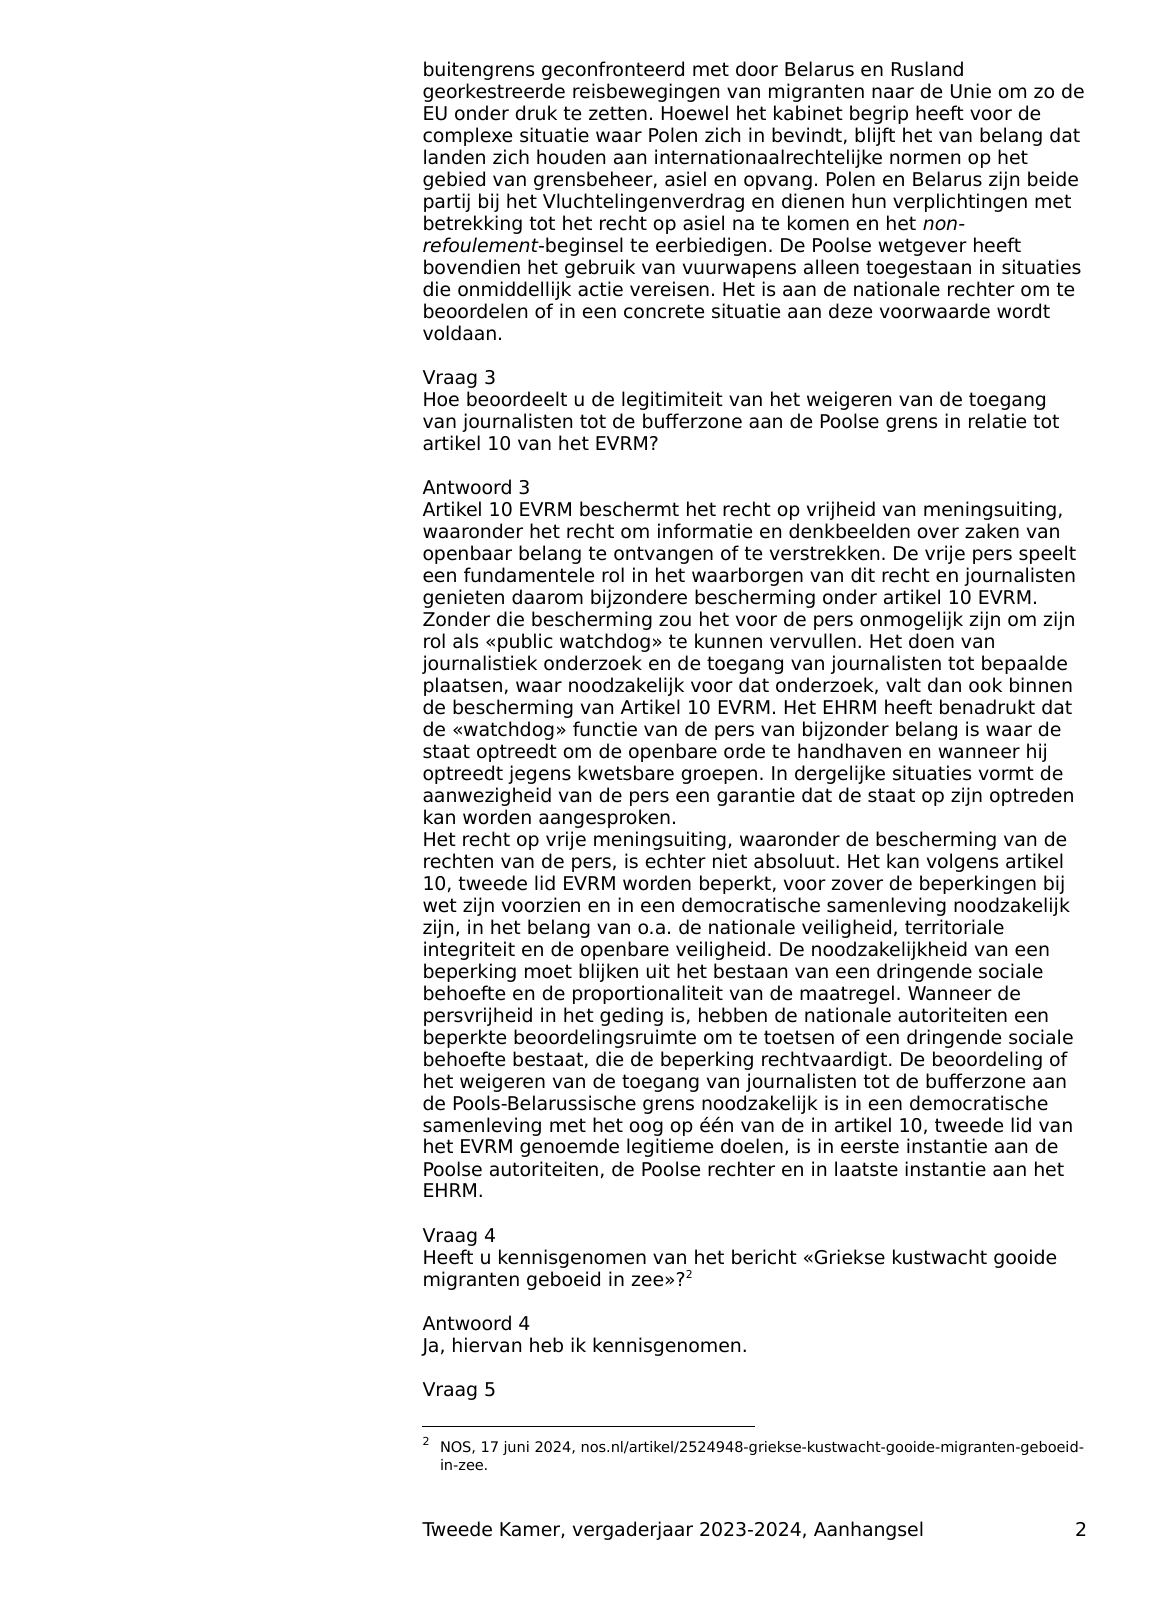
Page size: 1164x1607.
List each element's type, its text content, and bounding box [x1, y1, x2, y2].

text NOS, 17 juni 2024, nos.nl/artikel/2524948-griekse-kustwacht-gooide-migranten-geboeid-in-zee. [422, 1435, 1087, 1474]
text Antwoord 3 [422, 477, 1087, 499]
text Vraag 4 [422, 1224, 1087, 1247]
text Hoe beoordeelt u de legitimiteit van het weigeren van de toegang van journalisten tot de bufferzone aan de Poolse grens in relatie tot artikel 10 van het EVRM? [422, 389, 1087, 455]
text buitengrens geconfronteerd met door Belarus en Rusland georkestreerde reisbewegingen van migranten naar de Unie om zo de EU onder druk te zetten. Hoewel het kabinet begrip heeft voor de complexe situatie waar Polen zich in bevindt, blijft het van belang dat landen zich houden aan internationaalrechtelijke normen op het gebied van grensbeheer, asiel en opvang. Polen en Belarus zijn beide partij bij het Vluchtelingenverdrag en dienen hun verplichtingen met betrekking tot het recht op asiel na te komen en het non-refoulement-beginsel te eerbiedigen. De Poolse wetgever heeft bovendien het gebruik van vuurwapens alleen toegestaan in situaties die onmiddellijk actie vereisen. Het is aan de nationale rechter om te beoordelen of in een concrete situatie aan deze voorwaarde wordt voldaan. [422, 59, 1087, 345]
text Ja, hiervan heb ik kennisgenomen. [422, 1335, 1087, 1357]
text Artikel 10 EVRM beschermt het recht op vrijheid van meningsuiting, waaronder het recht om informatie en denkbeelden over zaken van openbaar belang te ontvangen of te verstrekken. De vrije pers speelt een fundamentele rol in het waarborgen van dit recht en journalisten genieten daarom bijzondere bescherming onder artikel 10 EVRM. Zonder die bescherming zou het voor de pers onmogelijk zijn om zijn rol als «public watchdog» te kunnen vervullen. Het doen van journalistiek onderzoek en de toegang van journalisten tot bepaalde plaatsen, waar noodzakelijk voor dat onderzoek, valt dan ook binnen de bescherming van Artikel 10 EVRM. Het EHRM heeft benadrukt dat de «watchdog» functie van de pers van bijzonder belang is waar de staat optreedt om de openbare orde te handhaven en wanneer hij optreedt jegens kwetsbare groepen. In dergelijke situaties vormt de aanwezigheid van de pers een garantie dat de staat op zijn optreden kan worden aangesproken. [422, 499, 1087, 829]
text Het recht op vrije meningsuiting, waaronder de bescherming van de rechten van de pers, is echter niet absoluut. Het kan volgens artikel 10, tweede lid EVRM worden beperkt, voor zover de beperkingen bij wet zijn voorzien en in een democratische samenleving noodzakelijk zijn, in het belang van o.a. de nationale veiligheid, territoriale integriteit en de openbare veiligheid. De noodzakelijkheid van een beperking moet blijken uit het bestaan van een dringende sociale behoefte en de proportionaliteit van de maatregel. Wanneer de persvrijheid in het geding is, hebben de nationale autoriteiten een beperkte beoordelingsruimte om te toetsen of een dringende sociale behoefte bestaat, die de beperking rechtvaardigt. De beoordeling of het weigeren van de toegang van journalisten tot de bufferzone aan de Pools-Belarussische grens noodzakelijk is in een democratische samenleving met het oog op één van de in artikel 10, tweede lid van het EVRM genoemde legitieme doelen, is in eerste instantie aan de Poolse autoriteiten, de Poolse rechter en in laatste instantie aan het EHRM. [422, 829, 1087, 1202]
text Heeft u kennisgenomen van het bericht «Griekse kustwacht gooide migranten geboeid in zee»? [422, 1247, 1087, 1291]
text Vraag 5 [422, 1379, 1087, 1401]
text Vraag 3 [422, 367, 1087, 389]
text Antwoord 4 [422, 1313, 1087, 1335]
